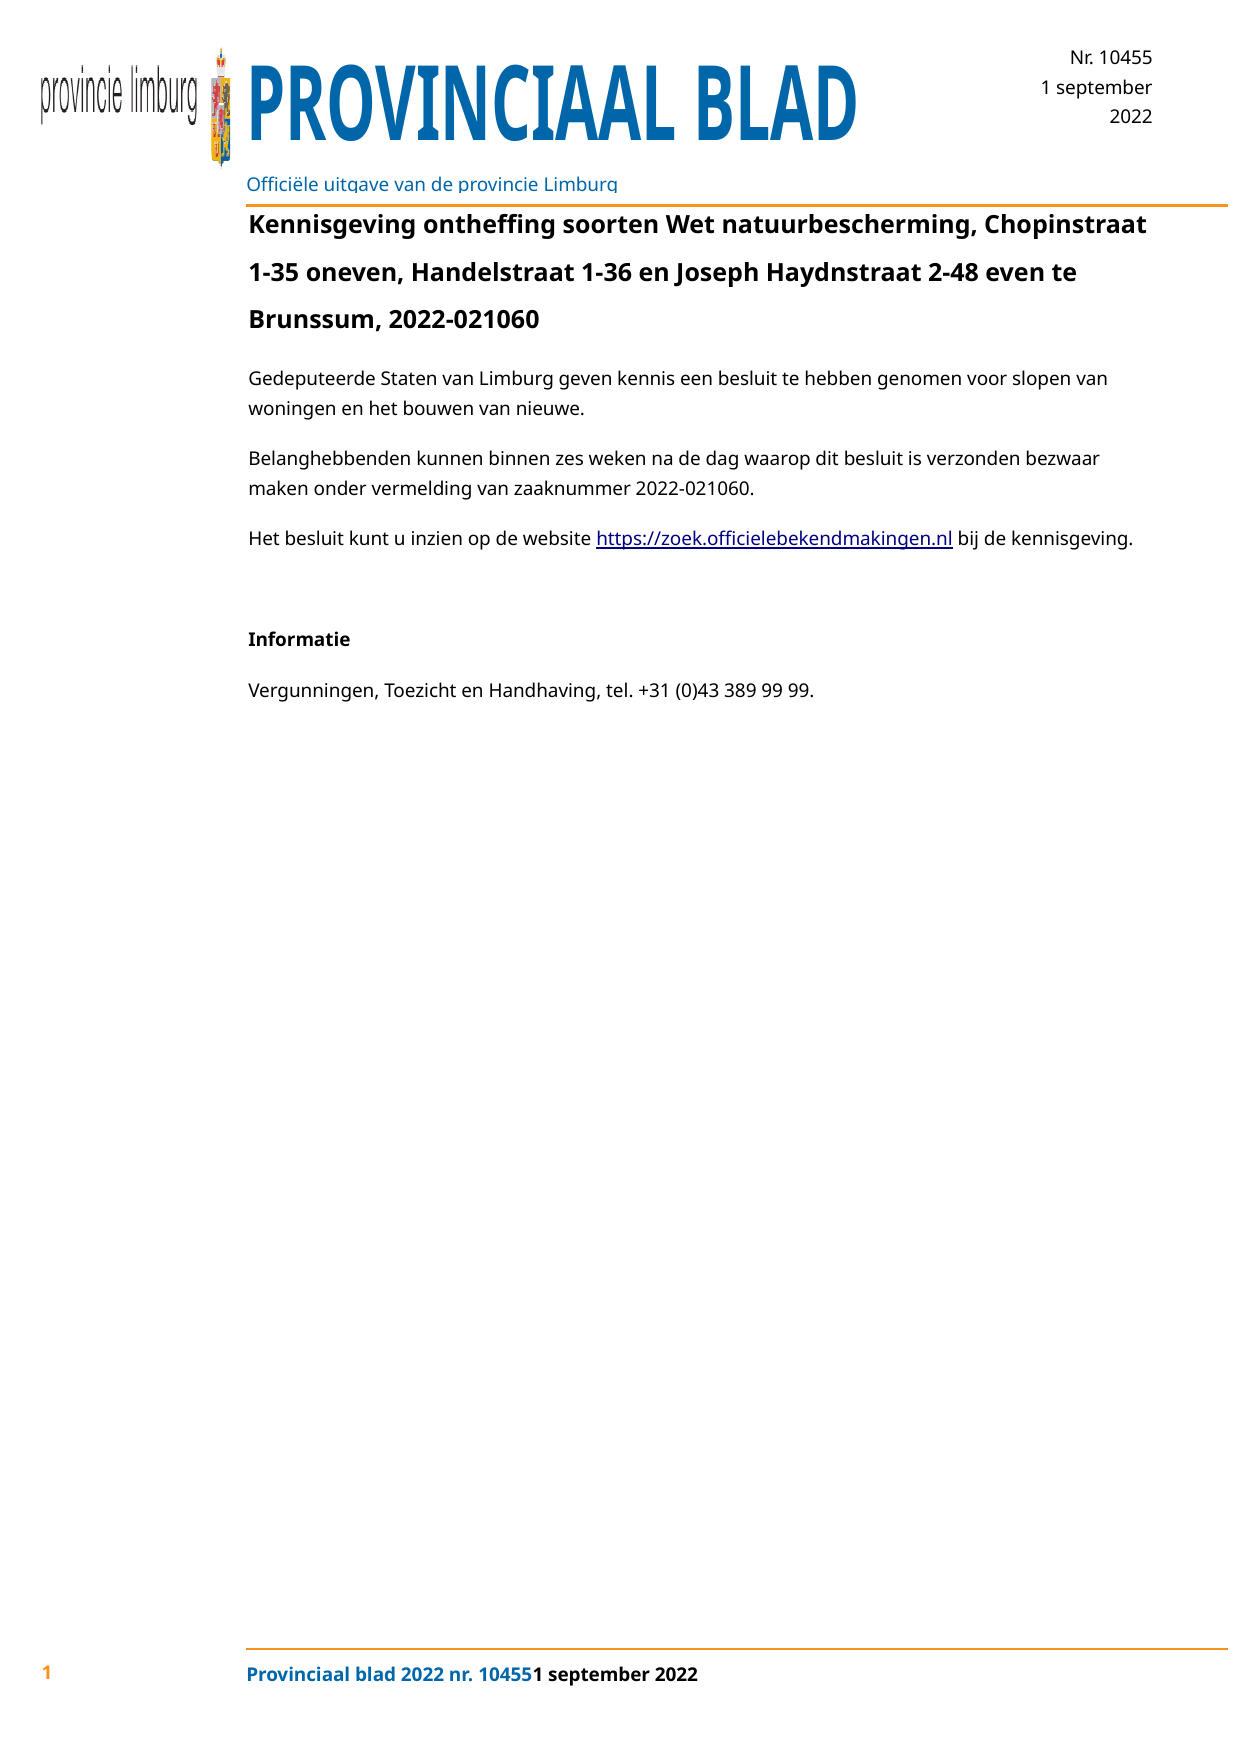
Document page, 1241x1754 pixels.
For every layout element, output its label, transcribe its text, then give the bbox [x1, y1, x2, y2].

text Gedeputeerde Staten van Limburg geven kennis een besluit te hebben genomen voor slopen van woningen en het bouwen van nieuwe. [248, 366, 1152, 421]
picture [41, 47, 231, 172]
text Belanghebbenden kunnen binnen zes weken na de dag waarop dit besluit is verzonden bezwaar maken onder vermelding van zaaknummer 2022-021060. [248, 446, 1152, 501]
text Vergunningen, Toezicht en Handhaving, tel. +31 (0)43 389 99 99. [248, 677, 1152, 702]
text Informatie [248, 626, 1152, 652]
text Kennisgeving ontheffing soorten Wet natuurbescherming, Chopinstraat 1-35 oneven, Handelstraat 1-36 en Joseph Haydnstraat 2-48 even te Brunssum, 2022-021060 [248, 207, 1152, 336]
text Het besluit kunt u inzien op de website https://zoek.officielebekendmakingen.nl bij de kennisgeving. [248, 526, 1152, 551]
